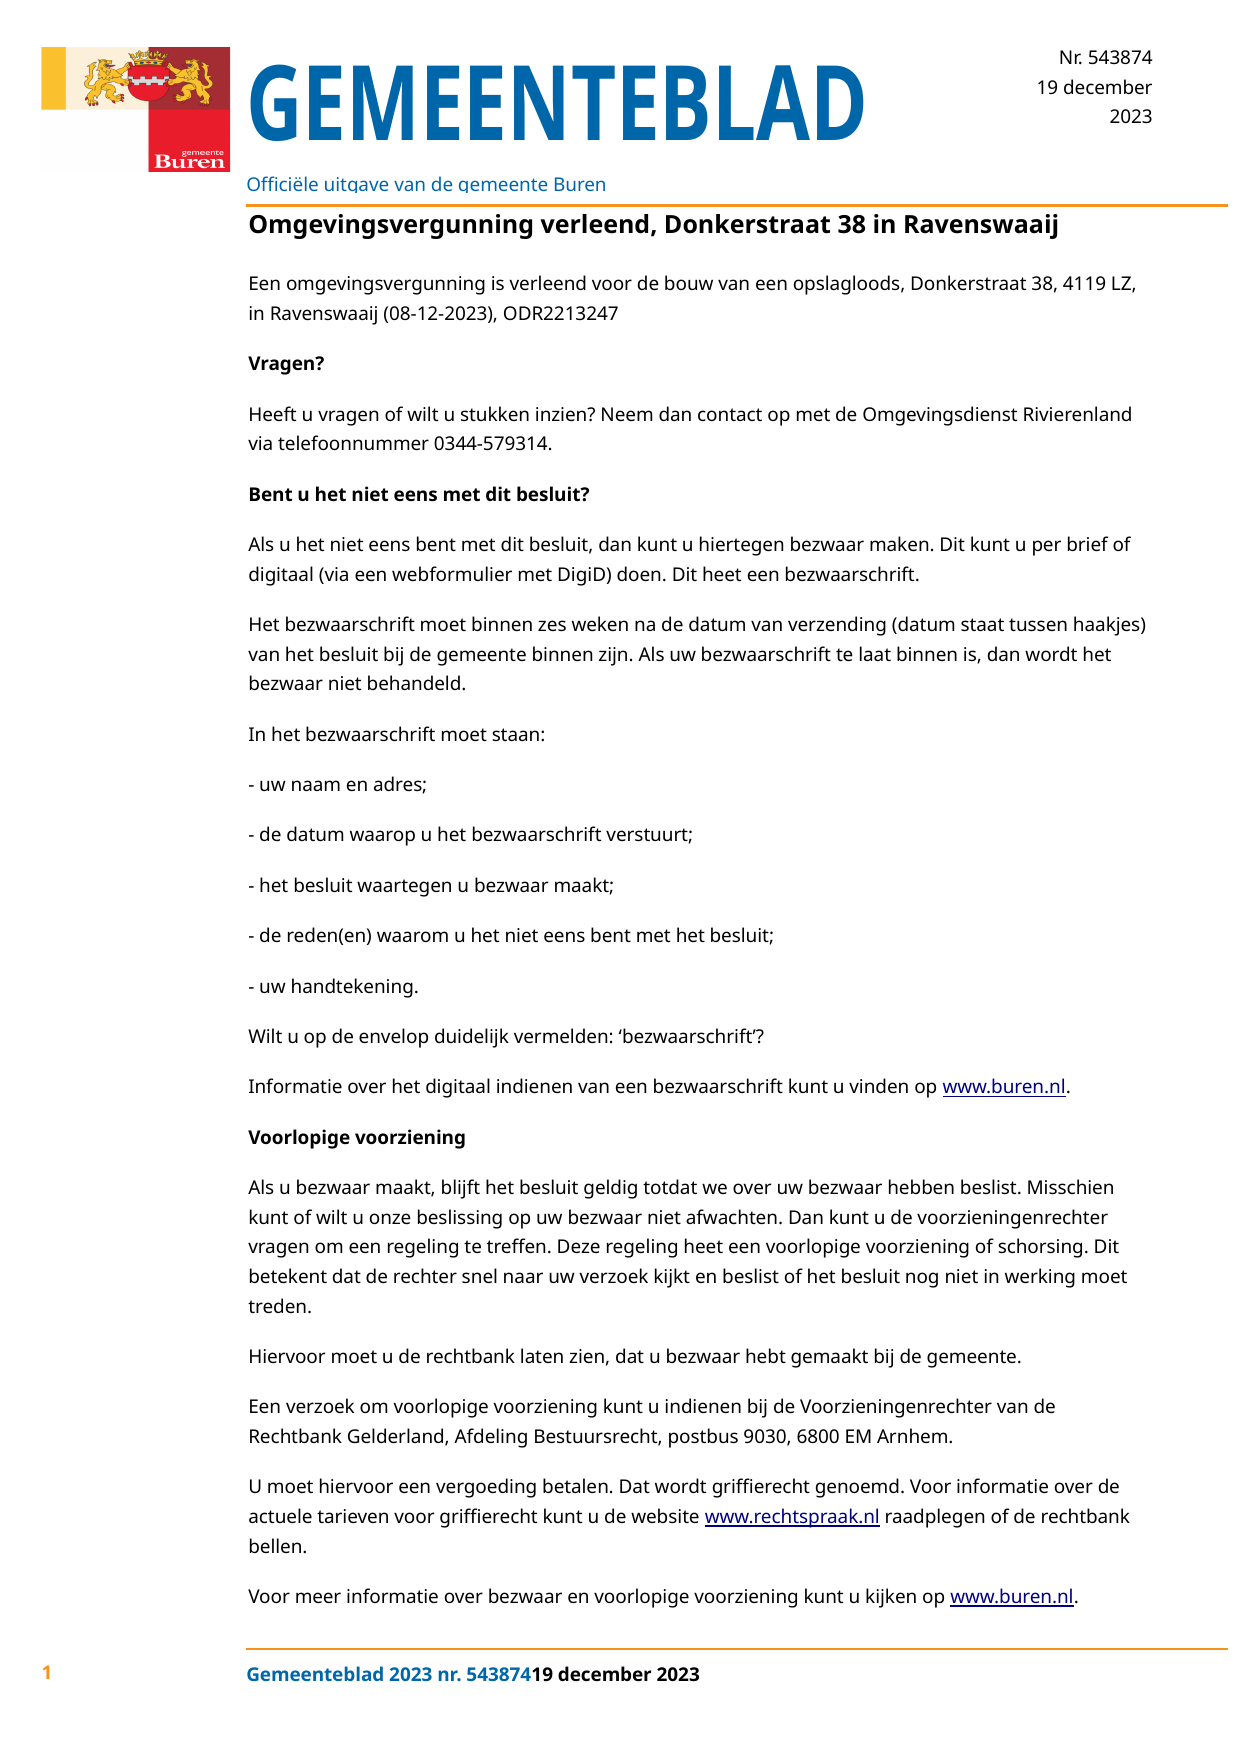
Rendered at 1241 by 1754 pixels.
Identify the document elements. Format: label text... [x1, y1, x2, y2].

text Als u bezwaar maakt, blijft het besluit geldig totdat we over uw bezwaar hebben beslist. Misschien kunt of wilt u onze beslissing op uw bezwaar niet afwachten. Dan kunt u de voorzieningenrechter vragen om een regeling te treffen. Deze regeling heet een voorlopige voorziening of schorsing. Dit betekent dat de rechter snel naar uw verzoek kijkt en beslist of het besluit nog niet in werking moet treden. [248, 1174, 1152, 1318]
text Voor meer informatie over bezwaar en voorlopige voorziening kunt u kijken op www.buren.nl. [248, 1583, 1152, 1609]
text U moet hiervoor een vergoeding betalen. Dat wordt griffierecht genoemd. Voor informatie over de actuele tarieven voor griffierecht kunt u de website www.rechtspraak.nl raadplegen of de rechtbank bellen. [248, 1474, 1152, 1558]
text Heeft u vragen of wilt u stukken inzien? Neem dan contact op met de Omgevingsdienst Rivierenland via telefoonnummer 0344-579314. [248, 401, 1152, 456]
text Een verzoek om voorlopige voorziening kunt u indienen bij de Voorzieningenrechter van de Rechtbank Gelderland, Afdeling Bestuursrecht, postbus 9030, 6800 EM Arnhem. [248, 1394, 1152, 1449]
text - de reden(en) waarom u het niet eens bent met het besluit; [248, 922, 1152, 948]
text Voorlopige voorziening [248, 1124, 1152, 1150]
text Een omgevingsvergunning is verleend voor de bouw van een opslagloods, Donkerstraat 38, 4119 LZ, in Ravenswaaij (08-12-2023), ODR2213247 [248, 270, 1152, 326]
text Het bezwaarschrift moet binnen zes weken na de datum van verzending (datum staat tussen haakjes) van het besluit bij de gemeente binnen zijn. Als uw bezwaarschrift te laat binnen is, dan wordt het bezwaar niet behandeld. [248, 611, 1152, 696]
text - de datum waarop u het bezwaarschrift verstuurt; [248, 822, 1152, 847]
text Bent u het niet eens met dit besluit? [248, 481, 1152, 506]
text - het besluit waartegen u bezwaar maakt; [248, 872, 1152, 898]
text Hiervoor moet u de rechtbank laten zien, dat u bezwaar hebt gemaakt bij de gemeente. [248, 1343, 1152, 1369]
picture [41, 47, 231, 172]
text Informatie over het digitaal indienen van een bezwaarschrift kunt u vinden op www.buren.nl. [248, 1074, 1152, 1099]
text - uw handtekening. [248, 973, 1152, 998]
text Wilt u op de envelop duidelijk vermelden: ‘bezwaarschrift’? [248, 1023, 1152, 1049]
text - uw naam en adres; [248, 771, 1152, 797]
text Vragen? [248, 350, 1152, 376]
text Als u het niet eens bent met dit besluit, dan kunt u hiertegen bezwaar maken. Dit kunt u per brief of digitaal (via een webformulier met DigiD) doen. Dit heet een bezwaarschrift. [248, 531, 1152, 586]
text Omgevingsvergunning verleend, Donkerstraat 38 in Ravenswaaij [248, 207, 1152, 241]
text In het bezwaarschrift moet staan: [248, 721, 1152, 746]
